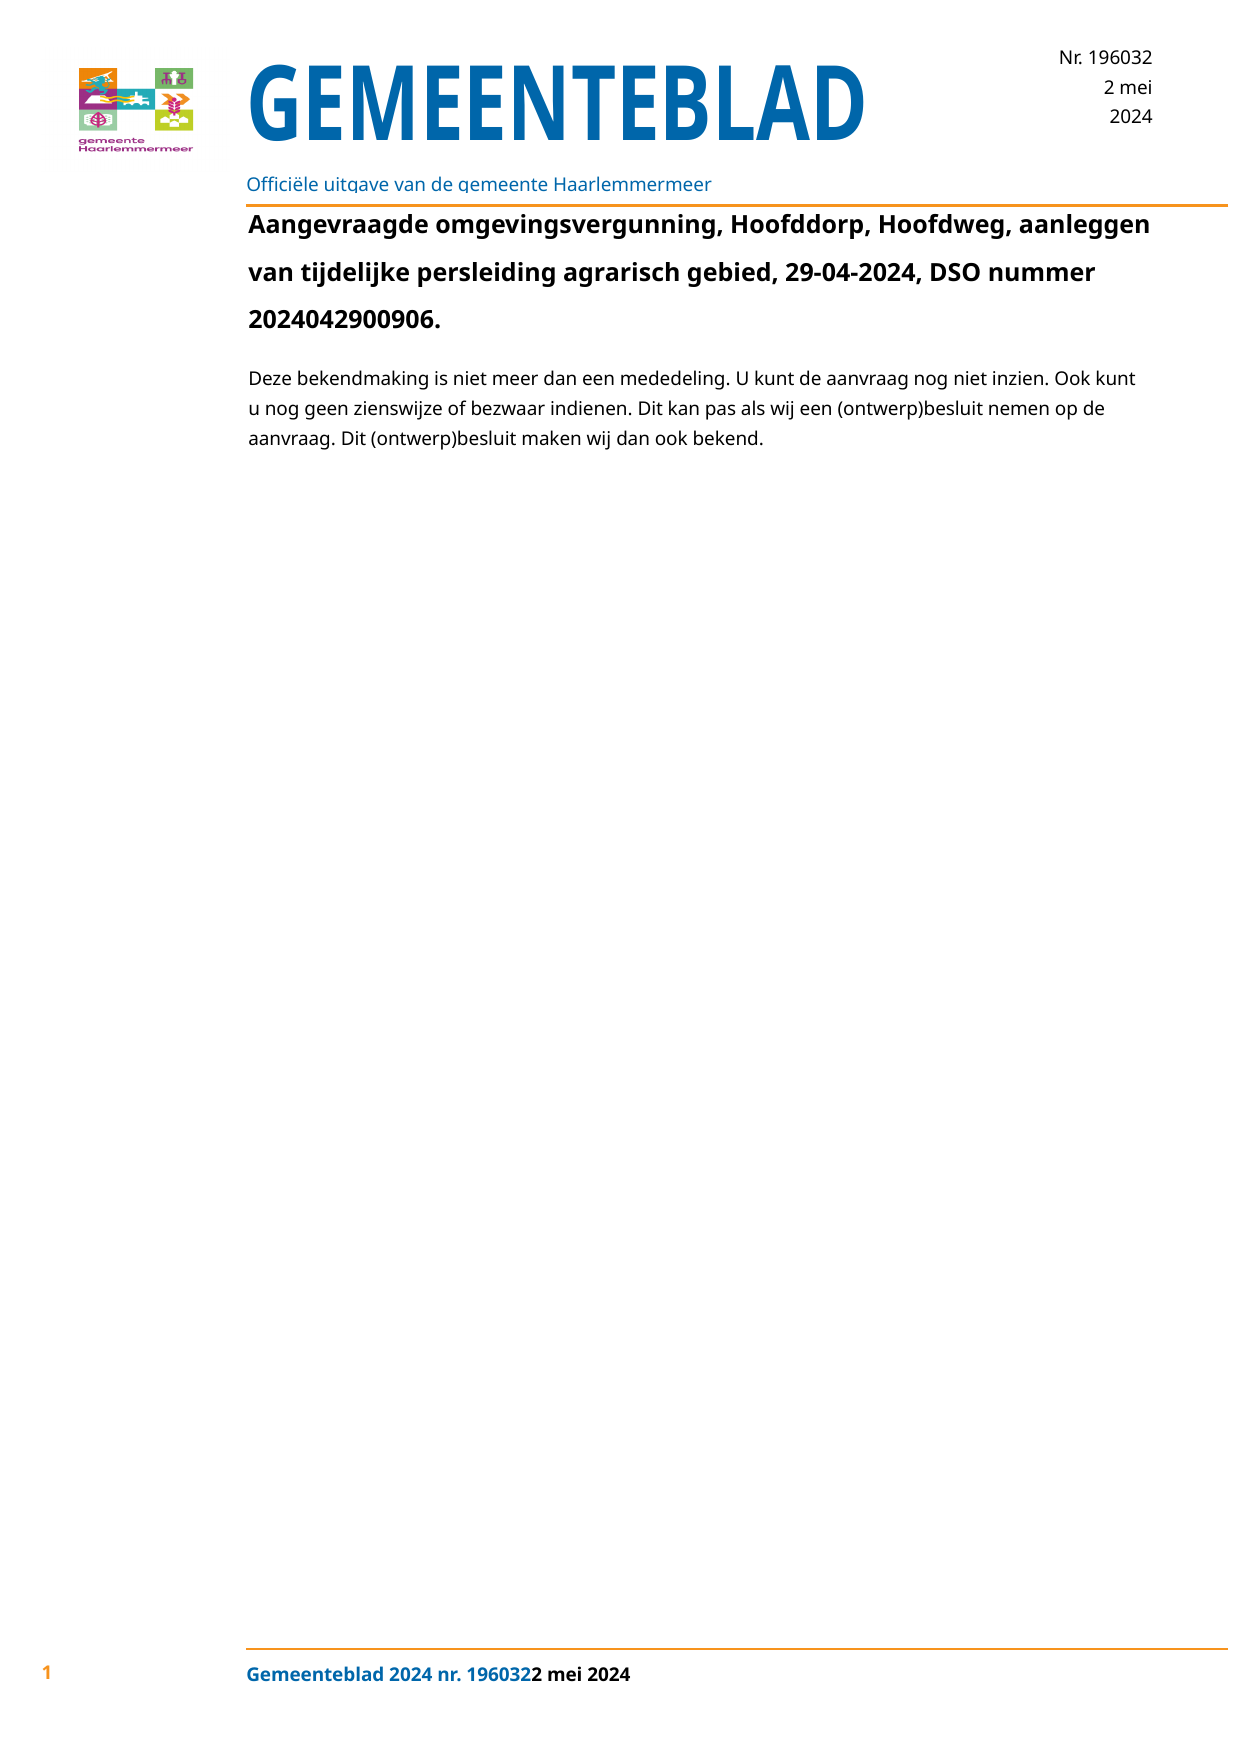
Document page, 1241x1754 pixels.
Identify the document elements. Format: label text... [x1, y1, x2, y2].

text Deze bekendmaking is niet meer dan een mededeling. U kunt de aanvraag nog niet inzien. Ook kunt u nog geen zienswijze of bezwaar indienen. Dit kan pas als wij een (ontwerp)besluit nemen op de aanvraag. Dit (ontwerp)besluit maken wij dan ook bekend. [248, 366, 1152, 450]
text Aangevraagde omgevingsvergunning, Hoofddorp, Hoofdweg, aanleggen van tijdelijke persleiding agrarisch gebied, 29-04-2024, DSO nummer 2024042900906. [248, 207, 1152, 336]
picture [41, 47, 231, 172]
